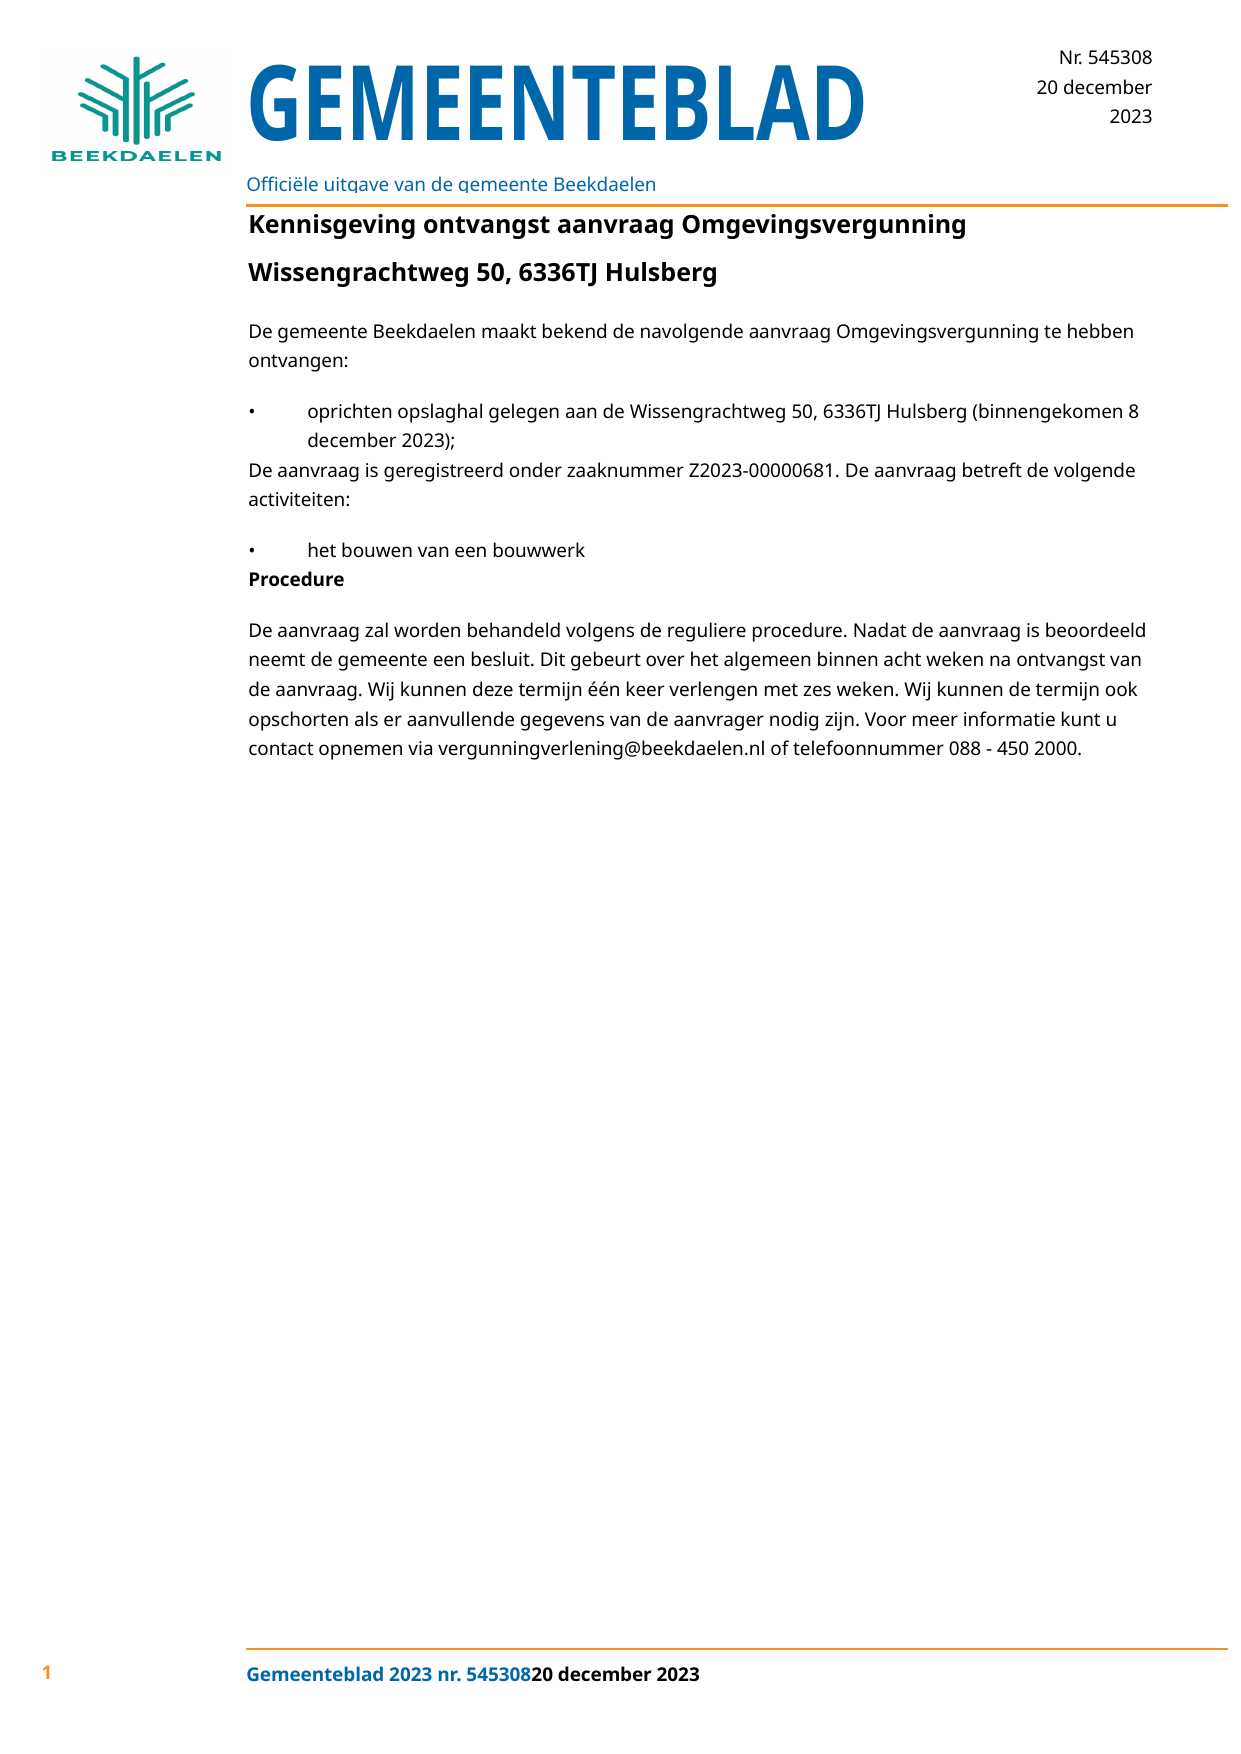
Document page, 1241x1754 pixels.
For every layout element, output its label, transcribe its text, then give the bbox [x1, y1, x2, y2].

text De gemeente Beekdaelen maakt bekend de navolgende aanvraag Omgevingsvergunning te hebben ontvangen: [248, 318, 1152, 373]
text De aanvraag is geregistreerd onder zaaknummer Z2023-00000681. De aanvraag betreft de volgende activiteiten: [248, 457, 1152, 512]
list oprichten opslaghal gelegen aan de Wissengrachtweg 50, 6336TJ Hulsberg (binnengekomen 8 december 2023); [248, 398, 1152, 453]
text Kennisgeving ontvangst aanvraag Omgevingsvergunning Wissengrachtweg 50, 6336TJ Hulsberg [248, 207, 1152, 288]
text De aanvraag zal worden behandeld volgens de reguliere procedure. Nadat de aanvraag is beoordeeld neemt de gemeente een besluit. Dit gebeurt over het algemeen binnen acht weken na ontvangst van de aanvraag. Wij kunnen deze termijn één keer verlengen met zes weken. Wij kunnen de termijn ook opschorten als er aanvullende gegevens van de aanvrager nodig zijn. Voor meer informatie kunt u contact opnemen via vergunningverlening@beekdaelen.nl of telefoonnummer 088 - 450 2000. [248, 617, 1152, 761]
list het bouwen van een bouwwerk [248, 537, 1152, 563]
text Procedure [248, 567, 1152, 592]
picture [41, 47, 231, 172]
